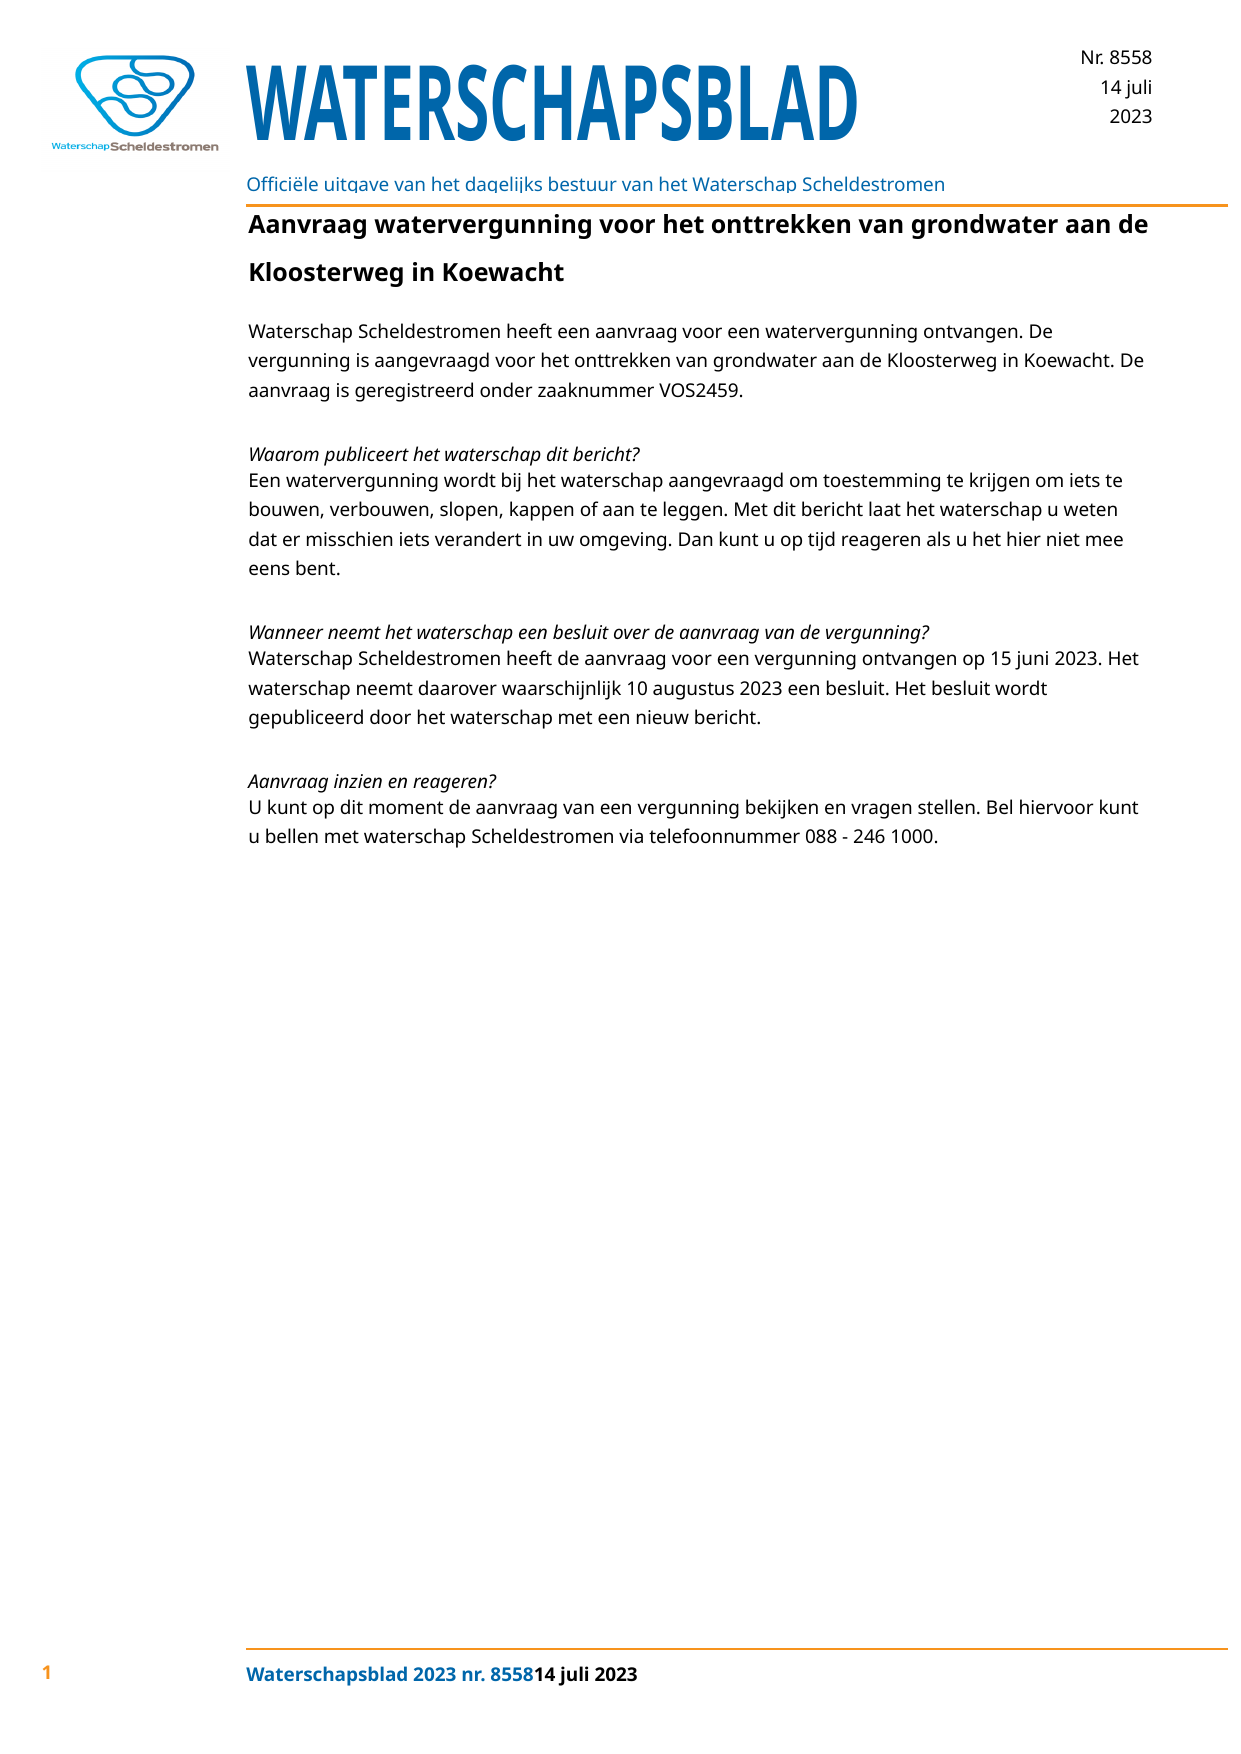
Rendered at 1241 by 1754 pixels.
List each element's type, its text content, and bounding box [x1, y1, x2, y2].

text Aanvraag watervergunning voor het onttrekken van grondwater aan de Kloosterweg in Koewacht [248, 207, 1152, 288]
text Wanneer neemt het waterschap een besluit over de aanvraag van de vergunning? [248, 619, 1152, 645]
picture [41, 47, 231, 172]
text U kunt op dit moment de aanvraag van een vergunning bekijken en vragen stellen. Bel hiervoor kunt u bellen met waterschap Scheldestromen via telefoonnummer 088 - 246 1000. [248, 794, 1152, 849]
text Aanvraag inzien en reageren? [248, 768, 1152, 794]
text Waterschap Scheldestromen heeft een aanvraag voor een watervergunning ontvangen. De vergunning is aangevraagd voor het onttrekken van grondwater aan de Kloosterweg in Koewacht. De aanvraag is geregistreerd onder zaaknummer VOS2459. [248, 318, 1152, 403]
text Waarom publiceert het waterschap dit bericht? [248, 441, 1152, 467]
text Waterschap Scheldestromen heeft de aanvraag voor een vergunning ontvangen op 15 juni 2023. Het waterschap neemt daarover waarschijnlijk 10 augustus 2023 een besluit. Het besluit wordt gepubliceerd door het waterschap met een nieuw bericht. [248, 645, 1152, 730]
text Een watervergunning wordt bij het waterschap aangevraagd om toestemming te krijgen om iets te bouwen, verbouwen, slopen, kappen of aan te leggen. Met dit bericht laat het waterschap u weten dat er misschien iets verandert in uw omgeving. Dan kunt u op tijd reageren als u het hier niet mee eens bent. [248, 467, 1152, 581]
